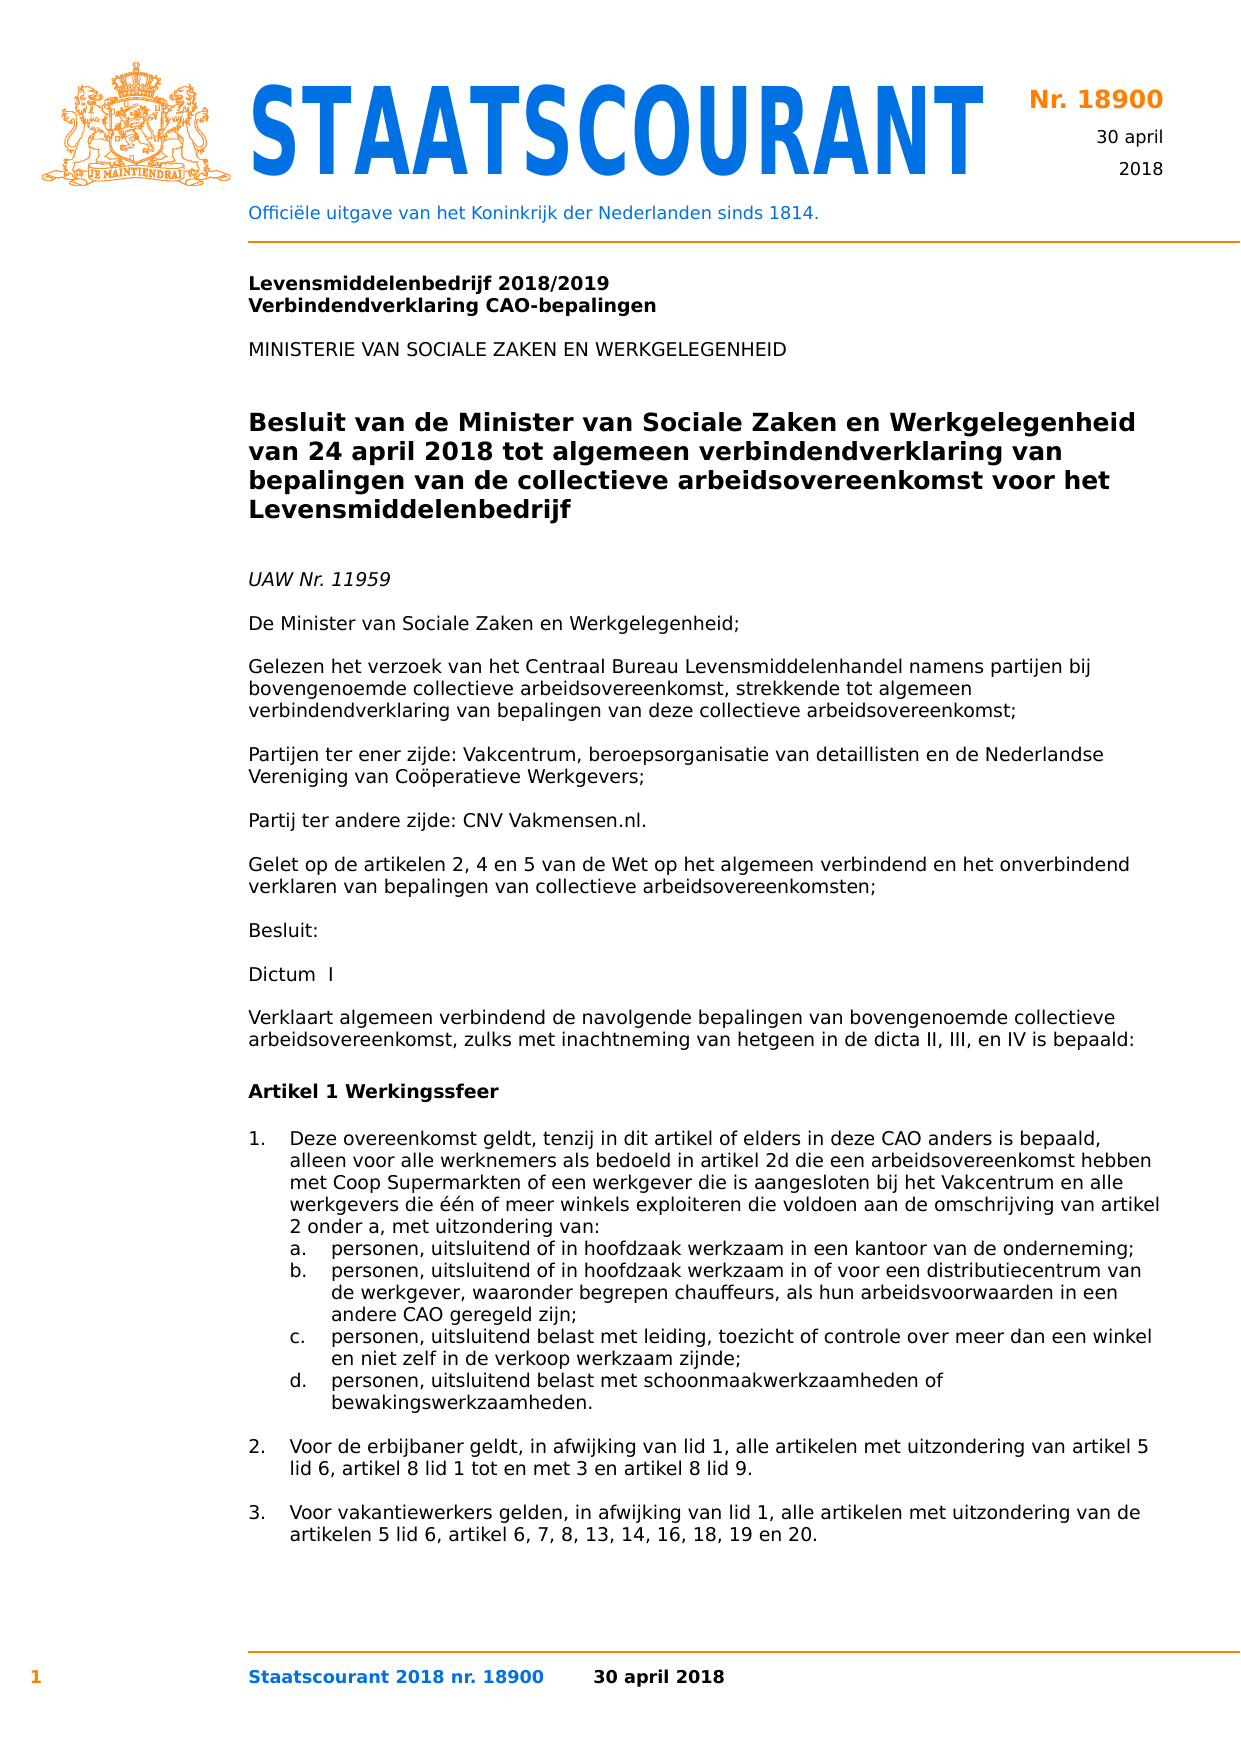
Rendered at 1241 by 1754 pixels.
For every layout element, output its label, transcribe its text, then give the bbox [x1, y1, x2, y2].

table_cell Officiële uitgave van het Koninkrijk der Nederlanden sinds 1814. [248, 203, 1240, 241]
text MINISTERIE VAN SOCIALE ZAKEN EN WERKGELEGENHEID [248, 339, 1163, 361]
text UAW Nr. 11959 [248, 568, 1163, 591]
text Levensmiddelenbedrijf 2018/2019 [248, 273, 1163, 295]
text 2. Voor de erbijbaner geldt, in afwijking van lid 1, alle artikelen met uitzondering van artikel 5 lid 6, artikel 8 lid 1 tot en met 3 en artikel 8 lid 9. [248, 1436, 1163, 1480]
table_header [25, 62, 248, 241]
text Dictum I [248, 963, 1163, 985]
picture [41, 62, 231, 186]
text Besluit: [248, 919, 1163, 942]
table_header Nr. 18900 [998, 62, 1240, 121]
text Partijen ter ener zijde: Vakcentrum, beroepsorganisatie van detaillisten en de Nederlandse Vereniging van Coöperatieve Werkgevers; [248, 744, 1163, 788]
text Partij ter andere zijde: CNV Vakmensen.nl. [248, 810, 1163, 832]
subtitle Artikel 1 Werkingssfeer [248, 1081, 1163, 1103]
text b. personen, uitsluitend of in hoofdzaak werkzaam in of voor een distributiecentrum van de werkgever, waaronder begrepen chauffeurs, als hun arbeidsvoorwaarden in een andere CAO geregeld zijn; [289, 1260, 1163, 1326]
table_cell 2018 [998, 153, 1240, 203]
text d. personen, uitsluitend belast met schoonmaakwerkzaamheden of bewakingswerkzaamheden. [289, 1370, 1163, 1414]
table_header STAATSCOURANT [248, 62, 998, 203]
text 3. Voor vakantiewerkers gelden, in afwijking van lid 1, alle artikelen met uitzondering van de artikelen 5 lid 6, artikel 6, 7, 8, 13, 14, 16, 18, 19 en 20. [248, 1502, 1163, 1546]
text c. personen, uitsluitend belast met leiding, toezicht of controle over meer dan een winkel en niet zelf in de verkoop werkzaam zijnde; [289, 1326, 1163, 1370]
text Verbindendverklaring CAO-bepalingen [248, 295, 1163, 317]
text Gelet op de artikelen 2, 4 en 5 van de Wet op het algemeen verbindend en het onverbindend verklaren van bepalingen van collectieve arbeidsovereenkomsten; [248, 854, 1163, 898]
text De Minister van Sociale Zaken en Werkgelegenheid; [248, 612, 1163, 634]
text Verklaart algemeen verbindend de navolgende bepalingen van bovengenoemde collectieve arbeidsovereenkomst, zulks met inachtneming van hetgeen in de dicta II, III, en IV is bepaald: [248, 1007, 1163, 1051]
table_cell 30 april [998, 121, 1240, 153]
subtitle Besluit van de Minister van Sociale Zaken en Werkgelegenheid van 24 april 2018 tot algemeen verbindendverklaring van bepalingen van de collectieve arbeidsovereenkomst voor het Levensmiddelenbedrijf [248, 408, 1163, 525]
text a. personen, uitsluitend of in hoofdzaak werkzaam in een kantoor van de onderneming; [289, 1238, 1163, 1260]
text 1. Deze overeenkomst geldt, tenzij in dit artikel of elders in deze CAO anders is bepaald, alleen voor alle werknemers als bedoeld in artikel 2d die een arbeidsovereenkomst hebben met Coop Supermarkten of een werkgever die is aangesloten bij het Vakcentrum en alle werkgevers die één of meer winkels exploiteren die voldoen aan de omschrijving van artikel 2 onder a, met uitzondering van: [248, 1128, 1163, 1238]
text Gelezen het verzoek van het Centraal Bureau Levensmiddelenhandel namens partijen bij bovengenoemde collectieve arbeidsovereenkomst, strekkende tot algemeen verbindendverklaring van bepalingen van deze collectieve arbeidsovereenkomst; [248, 656, 1163, 722]
